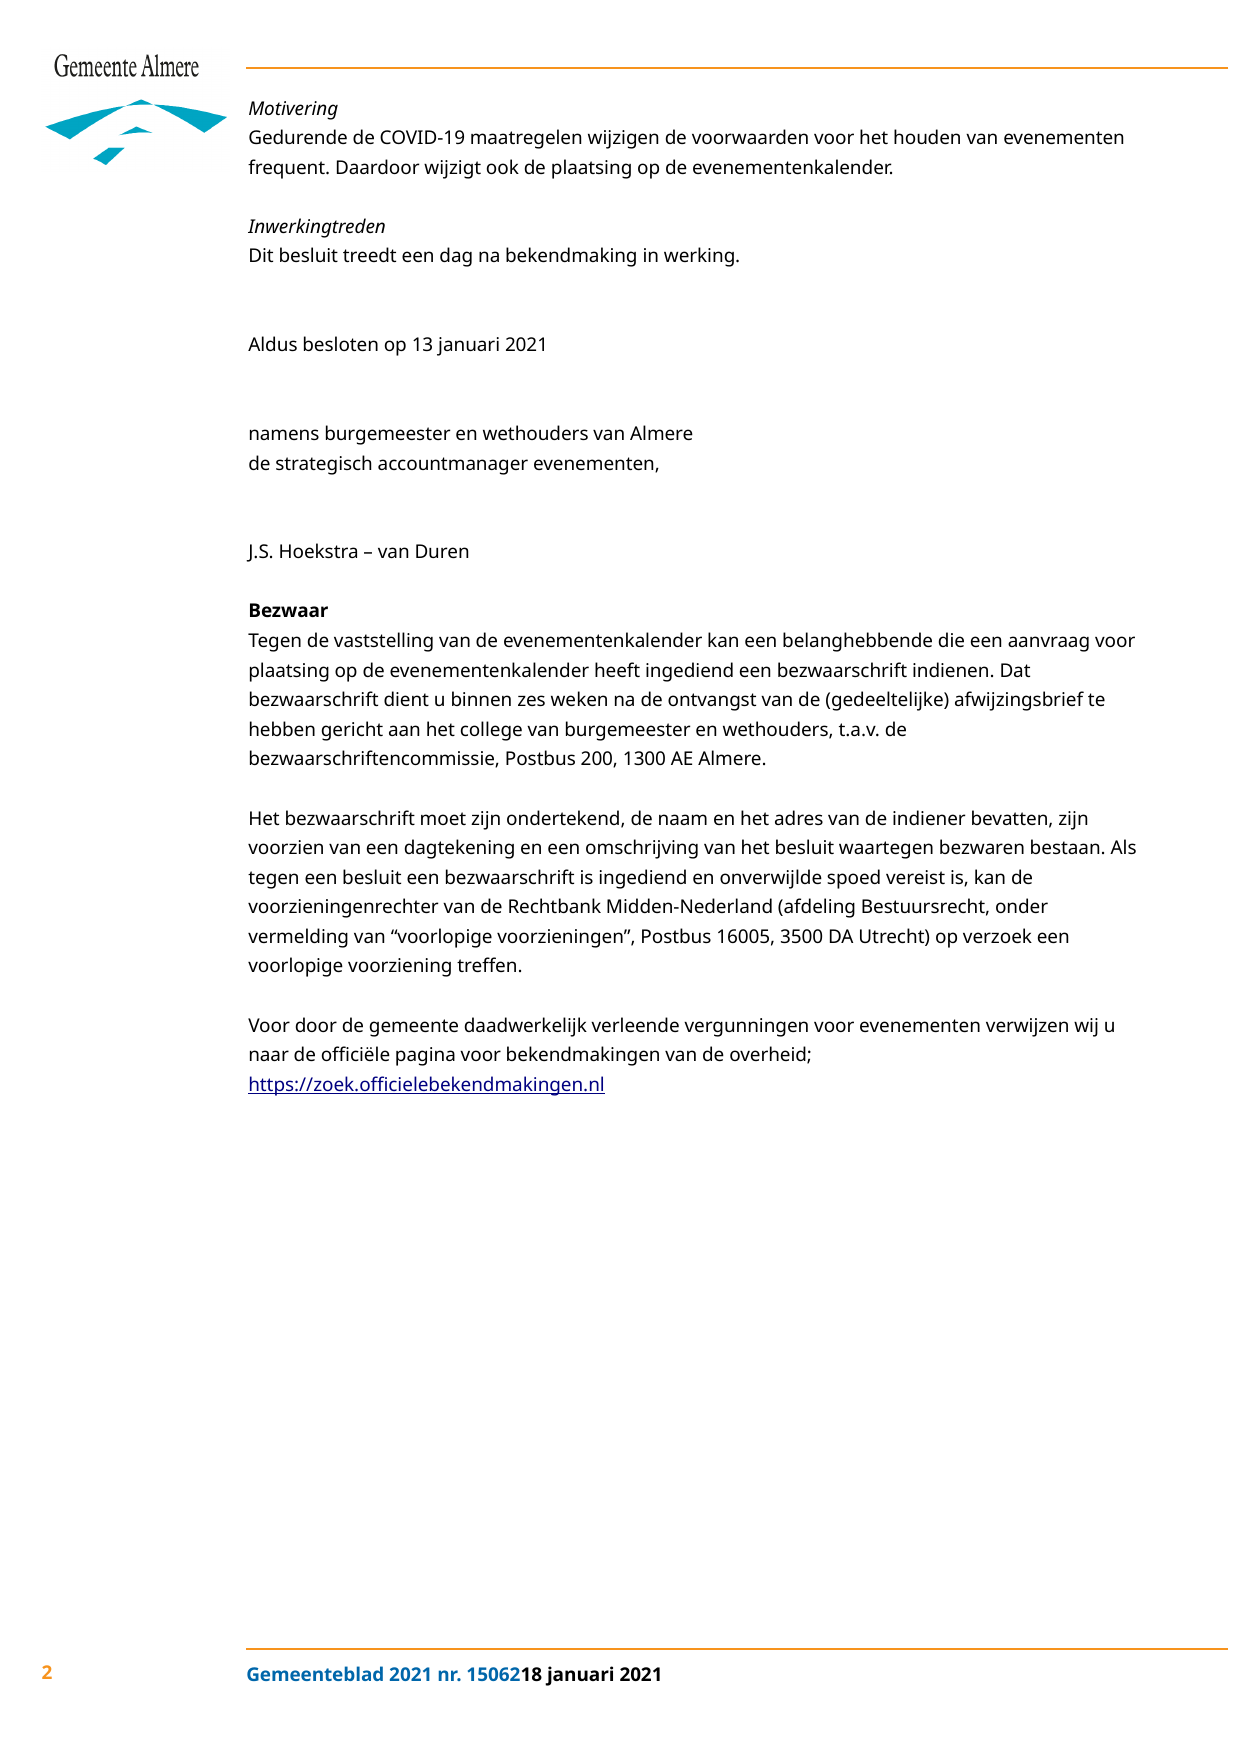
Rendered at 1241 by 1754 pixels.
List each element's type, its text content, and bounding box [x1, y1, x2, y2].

text Tegen de vaststelling van de evenementenkalender kan een belanghebbende die een aanvraag voor plaatsing op de evenementenkalender heeft ingediend een bezwaarschrift indienen. Dat bezwaarschrift dient u binnen zes weken na de ontvangst van de (gedeeltelijke) afwijzingsbrief te hebben gericht aan het college van burgemeester en wethouders, t.a.v. de bezwaarschriftencommissie, Postbus 200, 1300 AE Almere. [248, 627, 1152, 771]
text Bezwaar [248, 598, 1152, 623]
text namens burgemeester en wethouders van Almere [248, 420, 1152, 446]
picture [41, 47, 231, 172]
text Inwerkingtreden [248, 213, 1152, 239]
text de strategisch accountmanager evenementen, [248, 450, 1152, 476]
text Het bezwaarschrift moet zijn ondertekend, de naam en het adres van de indiener bevatten, zijn voorzien van een dagtekening en een omschrijving van het besluit waartegen bezwaren bestaan. Als tegen een besluit een bezwaarschrift is ingediend en onverwijlde spoed vereist is, kan de voorzieningenrechter van de Rechtbank Midden-Nederland (afdeling Bestuursrecht, onder vermelding van “voorlopige voorzieningen”, Postbus 16005, 3500 DA Utrecht) op verzoek een voorlopige voorziening treffen. [248, 805, 1152, 978]
text J.S. Hoekstra – van Duren [248, 538, 1152, 564]
text Dit besluit treedt een dag na bekendmaking in werking. [248, 243, 1152, 268]
text Gedurende de COVID-19 maatregelen wijzigen de voorwaarden voor het houden van evenementen frequent. Daardoor wijzigt ook de plaatsing op de evenementenkalender. [248, 124, 1152, 180]
text Voor door de gemeente daadwerkelijk verleende vergunningen voor evenementen verwijzen wij u naar de officiële pagina voor bekendmakingen van de overheid; https://zoek.officielebekendmakingen.nl [248, 1012, 1152, 1097]
text Aldus besloten op 13 januari 2021 [248, 331, 1152, 357]
text Motivering [248, 95, 1152, 121]
